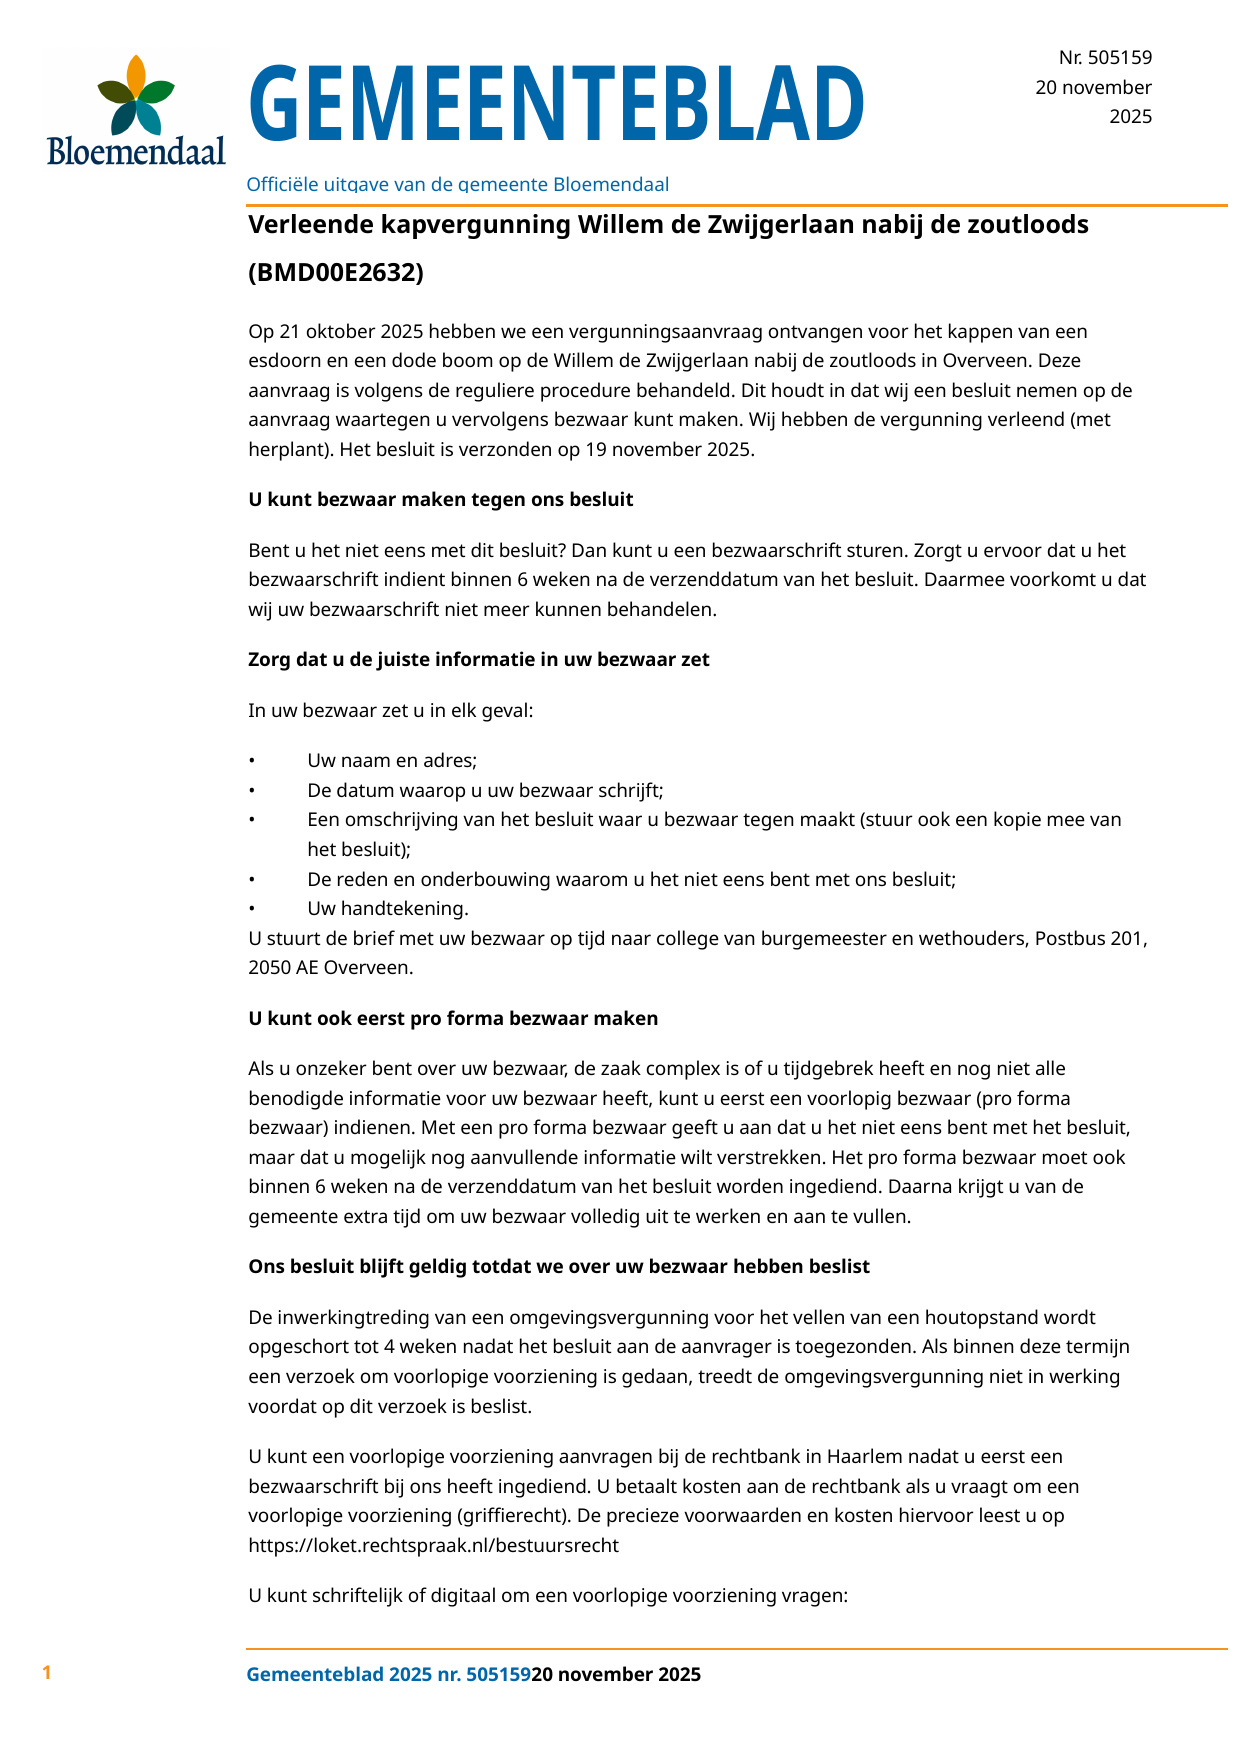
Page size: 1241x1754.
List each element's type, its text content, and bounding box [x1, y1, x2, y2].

list Een omschrijving van het besluit waar u bezwaar tegen maakt (stuur ook een kopie mee van het besluit); [248, 807, 1152, 862]
text U stuurt de brief met uw bezwaar op tijd naar college van burgemeester en wethouders, Postbus 201, 2050 AE Overveen. [248, 925, 1152, 980]
picture [41, 47, 231, 172]
text Zorg dat u de juiste informatie in uw bezwaar zet [248, 647, 1152, 672]
text Bent u het niet eens met dit besluit? Dan kunt u een bezwaarschrift sturen. Zorgt u ervoor dat u het bezwaarschrift indient binnen 6 weken na de verzenddatum van het besluit. Daarmee voorkomt u dat wij uw bezwaarschrift niet meer kunnen behandelen. [248, 537, 1152, 622]
list De datum waarop u uw bezwaar schrijft; [248, 777, 1152, 803]
list De reden en onderbouwing waarom u het niet eens bent met ons besluit; [248, 866, 1152, 892]
text Op 21 oktober 2025 hebben we een vergunningsaanvraag ontvangen voor het kappen van een esdoorn en een dode boom op de Willem de Zwijgerlaan nabij de zoutloods in Overveen. Deze aanvraag is volgens de reguliere procedure behandeld. Dit houdt in dat wij een besluit nemen op de aanvraag waartegen u vervolgens bezwaar kunt maken. Wij hebben de vergunning verleend (met herplant). Het besluit is verzonden op 19 november 2025. [248, 318, 1152, 462]
text In uw bezwaar zet u in elk geval: [248, 697, 1152, 723]
text Als u onzeker bent over uw bezwaar, de zaak complex is of u tijdgebrek heeft en nog niet alle benodigde informatie voor uw bezwaar heeft, kunt u eerst een voorlopig bezwaar (pro forma bezwaar) indienen. Met een pro forma bezwaar geeft u aan dat u het niet eens bent met het besluit, maar dat u mogelijk nog aanvullende informatie wilt verstrekken. Het pro forma bezwaar moet ook binnen 6 weken na de verzenddatum van het besluit worden ingediend. Daarna krijgt u van de gemeente extra tijd om uw bezwaar volledig uit te werken en aan te vullen. [248, 1055, 1152, 1229]
text U kunt schriftelijk of digitaal om een voorlopige voorziening vragen: [248, 1582, 1152, 1608]
text Ons besluit blijft geldig totdat we over uw bezwaar hebben beslist [248, 1254, 1152, 1279]
text Verleende kapvergunning Willem de Zwijgerlaan nabij de zoutloods (BMD00E2632) [248, 207, 1152, 288]
list Uw naam en adres; [248, 747, 1152, 773]
text U kunt bezwaar maken tegen ons besluit [248, 487, 1152, 512]
list Uw handtekening. [248, 895, 1152, 921]
text De inwerkingtreding van een omgevingsvergunning voor het vellen van een houtopstand wordt opgeschort tot 4 weken nadat het besluit aan de aanvrager is toegezonden. Als binnen deze termijn een verzoek om voorlopige voorziening is gedaan, treedt de omgevingsvergunning niet in werking voordat op dit verzoek is beslist. [248, 1304, 1152, 1419]
text U kunt ook eerst pro forma bezwaar maken [248, 1005, 1152, 1031]
text U kunt een voorlopige voorziening aanvragen bij de rechtbank in Haarlem nadat u eerst een bezwaarschrift bij ons heeft ingediend. U betaalt kosten aan de rechtbank als u vraagt om een voorlopige voorziening (griffierecht). De precieze voorwaarden en kosten hiervoor leest u op https://loket.rechtspraak.nl/bestuursrecht [248, 1443, 1152, 1558]
